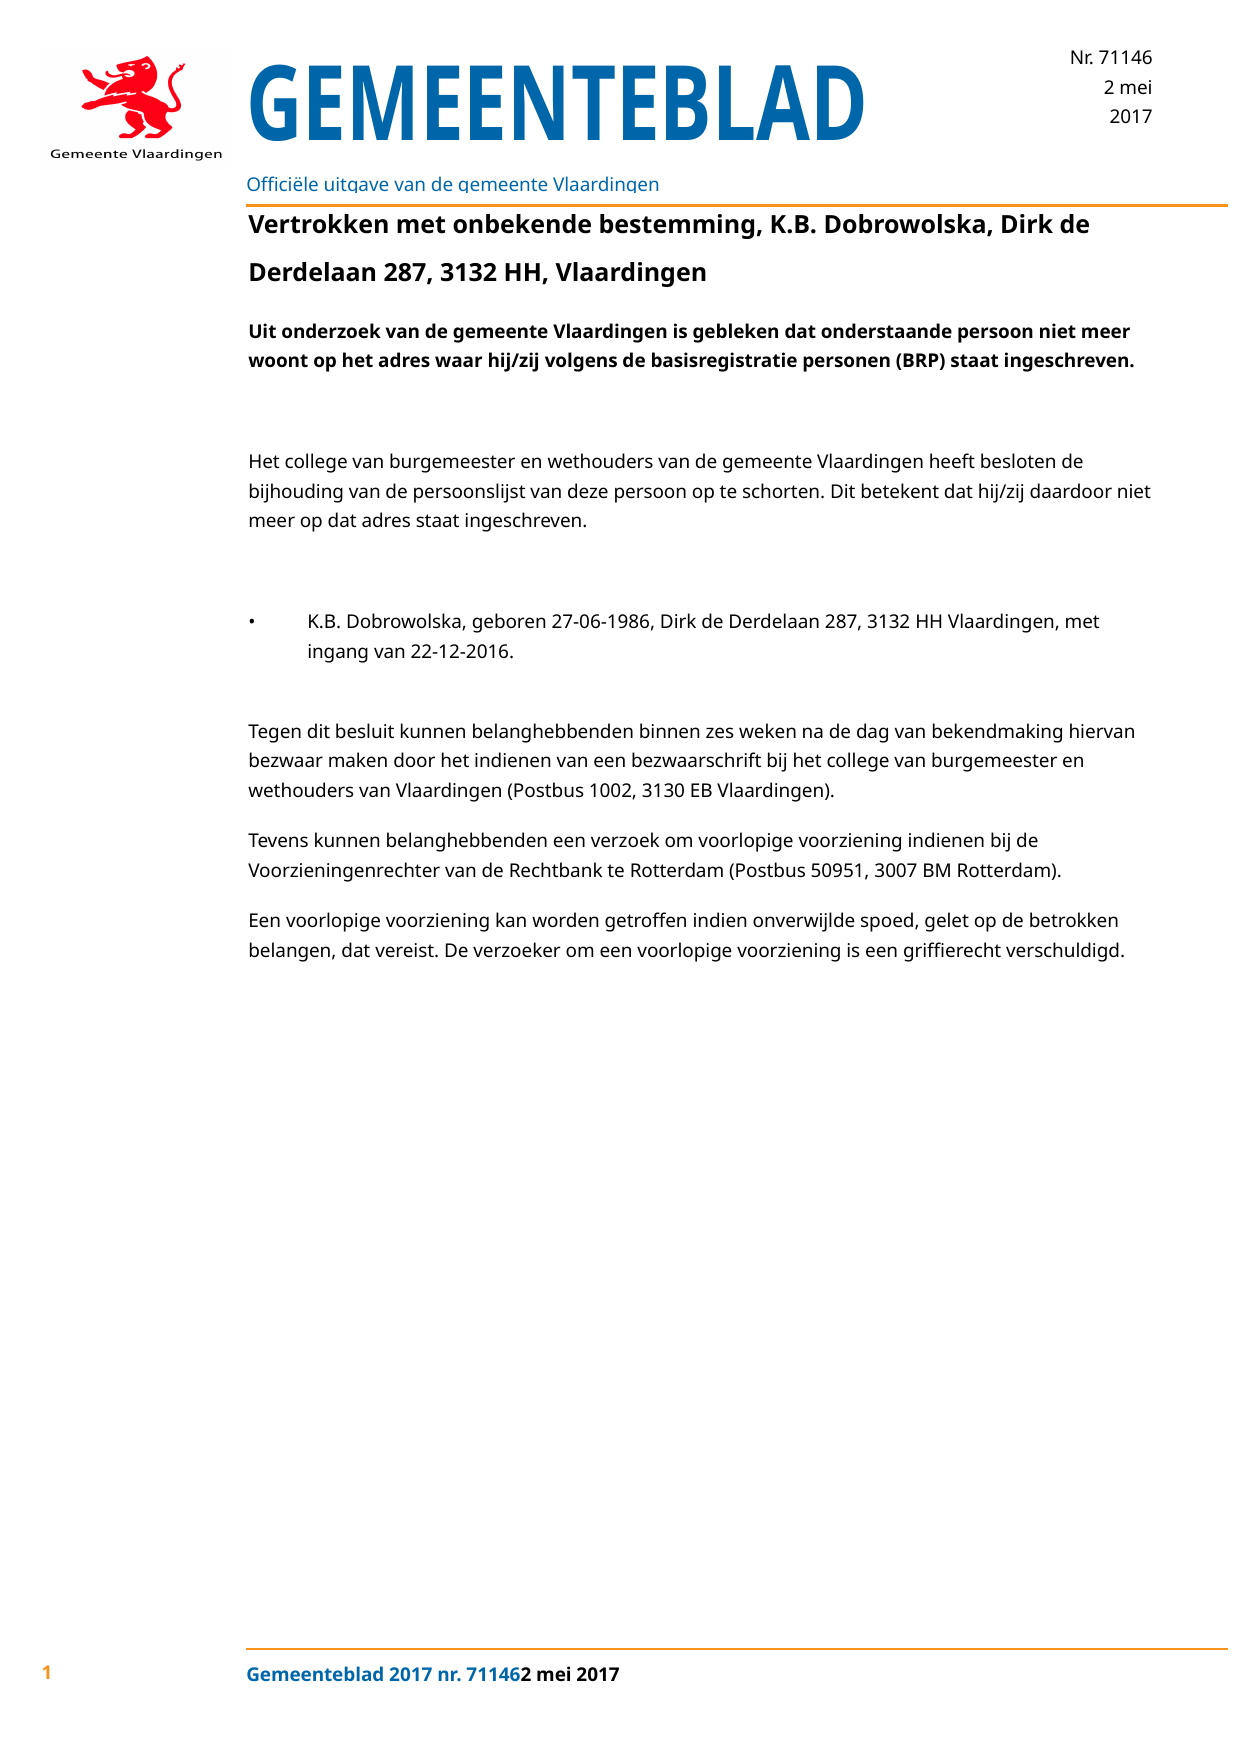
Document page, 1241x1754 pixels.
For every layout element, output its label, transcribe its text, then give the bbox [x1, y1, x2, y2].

text Tegen dit besluit kunnen belanghebbenden binnen zes weken na de dag van bekendmaking hiervan bezwaar maken door het indienen van een bezwaarschrift bij het college van burgemeester en wethouders van Vlaardingen (Postbus 1002, 3130 EB Vlaardingen). [248, 718, 1152, 803]
text Vertrokken met onbekende bestemming, K.B. Dobrowolska, Dirk de Derdelaan 287, 3132 HH, Vlaardingen [248, 207, 1152, 288]
text Tevens kunnen belanghebbenden een verzoek om voorlopige voorziening indienen bij de Voorzieningenrechter van de Rechtbank te Rotterdam (Postbus 50951, 3007 BM Rotterdam). [248, 827, 1152, 883]
text Uit onderzoek van de gemeente Vlaardingen is gebleken dat onderstaande persoon niet meer woont op het adres waar hij/zij volgens de basisregistratie personen (BRP) staat ingeschreven. [248, 318, 1152, 373]
text Een voorlopige voorziening kan worden getroffen indien onverwijlde spoed, gelet op de betrokken belangen, dat vereist. De verzoeker om een voorlopige voorziening is een griffierecht verschuldigd. [248, 907, 1152, 963]
list K.B. Dobrowolska, geboren 27-06-1986, Dirk de Derdelaan 287, 3132 HH Vlaardingen, met ingang van 22-12-2016. [248, 608, 1152, 664]
text Het college van burgemeester en wethouders van de gemeente Vlaardingen heeft besloten de bijhouding van de persoonslijst van deze persoon op te schorten. Dit betekent dat hij/zij daardoor niet meer op dat adres staat ingeschreven. [248, 448, 1152, 533]
picture [41, 47, 231, 172]
